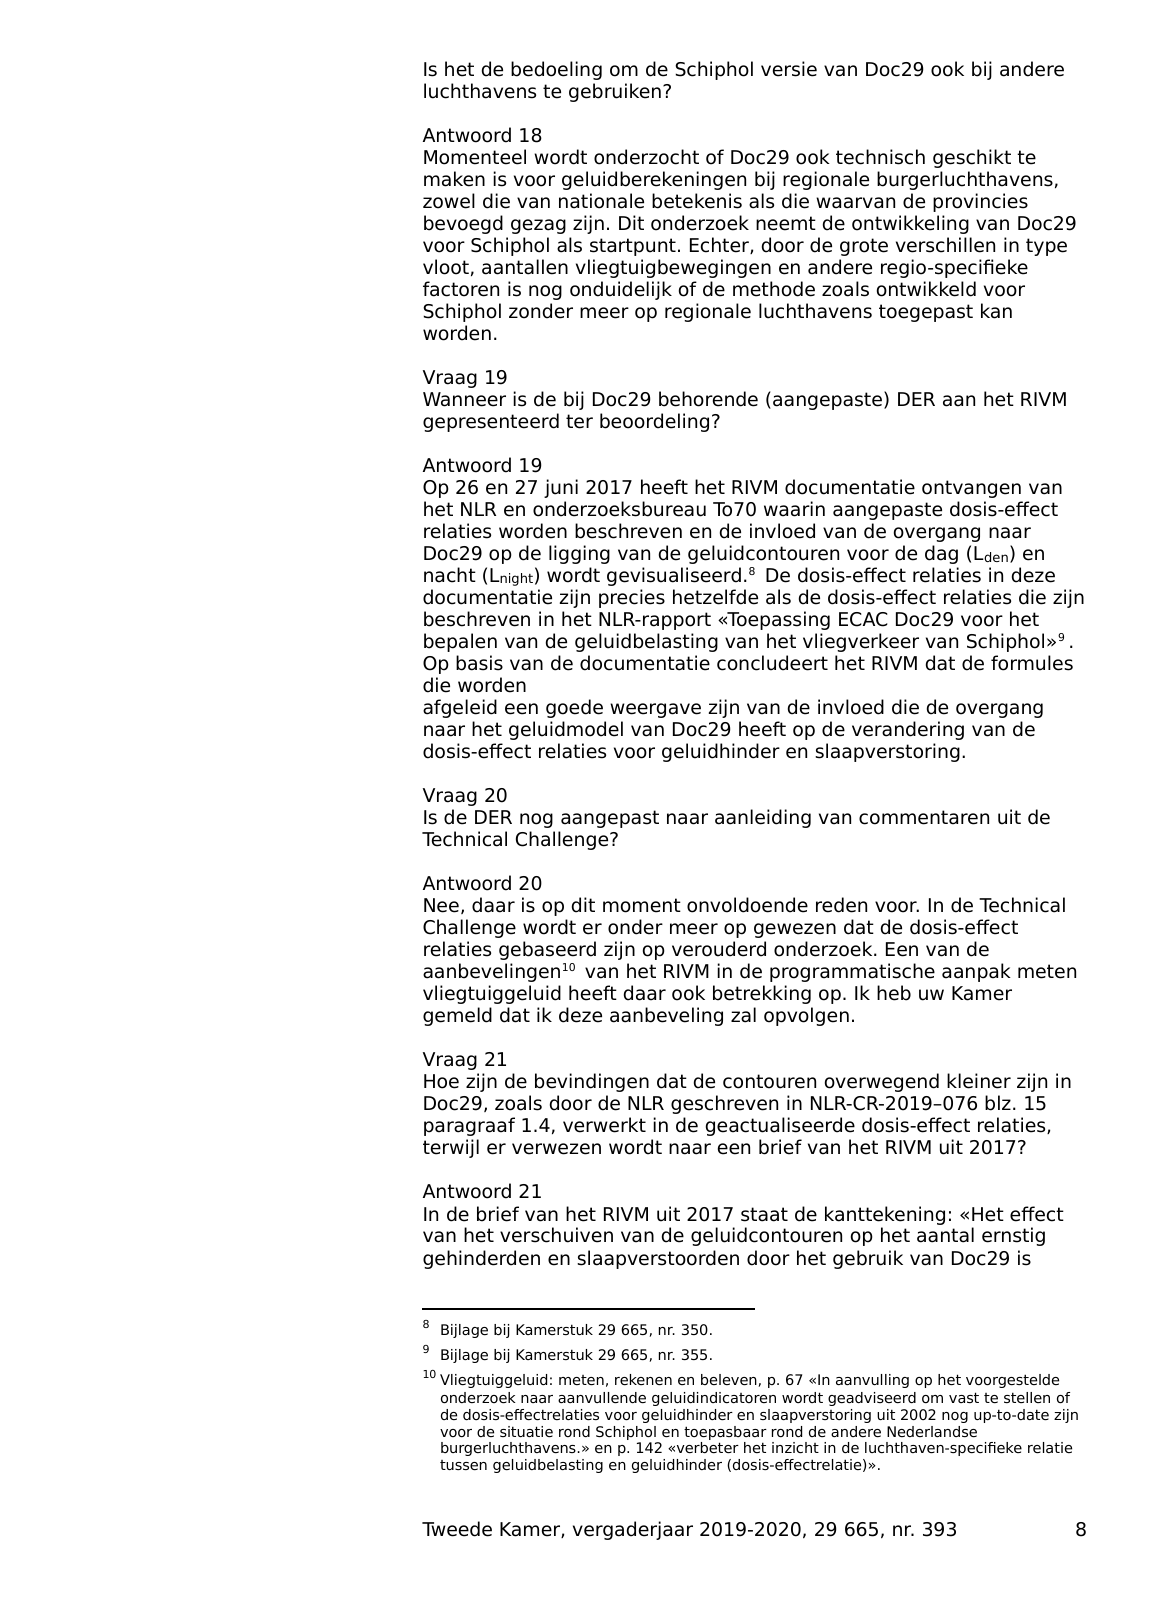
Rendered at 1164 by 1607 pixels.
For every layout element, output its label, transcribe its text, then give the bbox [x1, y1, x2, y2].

text Antwoord 19 [422, 455, 1087, 477]
text Nee, daar is op dit moment onvoldoende reden voor. In de Technical Challenge wordt er onder meer op gewezen dat de dosis-effect relaties gebaseerd zijn op verouderd onderzoek. Een van de aanbevelingen van het RIVM in de programmatische aanpak meten vliegtuiggeluid heeft daar ook betrekking op. Ik heb uw Kamer gemeld dat ik deze aanbeveling zal opvolgen. [422, 895, 1087, 1027]
text Bijlage bij Kamerstuk 29 665, nr. 350. [422, 1318, 1087, 1340]
text Vraag 19 [422, 367, 1087, 389]
text Vraag 20 [422, 785, 1087, 807]
text Vraag 21 [422, 1049, 1087, 1071]
text Op 26 en 27 juni 2017 heeft het RIVM documentatie ontvangen van het NLR en onderzoeksbureau To70 waarin aangepaste dosis-effect relaties worden beschreven en de invloed van de overgang naar Doc29 op de ligging van de geluidcontouren voor de dag (Lden) en nacht (Lnight) wordt gevisualiseerd. De dosis-effect relaties in deze documentatie zijn precies hetzelfde als de dosis-effect relaties die zijn beschreven in het NLR-rapport «Toepassing ECAC Doc29 voor het bepalen van de geluidbelasting van het vliegverkeer van Schiphol». Op basis van de documentatie concludeert het RIVM dat de formules die worden [422, 477, 1087, 697]
text afgeleid een goede weergave zijn van de invloed die de overgang naar het geluidmodel van Doc29 heeft op de verandering van de dosis-effect relaties voor geluidhinder en slaapverstoring. [422, 697, 1087, 763]
text Wanneer is de bij Doc29 behorende (aangepaste) DER aan het RIVM gepresenteerd ter beoordeling? [422, 389, 1087, 433]
text Is het de bedoeling om de Schiphol versie van Doc29 ook bij andere luchthavens te gebruiken? [422, 59, 1087, 103]
text Antwoord 21 [422, 1181, 1087, 1203]
text Hoe zijn de bevindingen dat de contouren overwegend kleiner zijn in Doc29, zoals door de NLR geschreven in NLR-CR-2019–076 blz. 15 paragraaf 1.4, verwerkt in de geactualiseerde dosis-effect relaties, terwijl er verwezen wordt naar een brief van het RIVM uit 2017? [422, 1071, 1087, 1159]
text Bijlage bij Kamerstuk 29 665, nr. 355. [422, 1343, 1087, 1365]
text Is de DER nog aangepast naar aanleiding van commentaren uit de Technical Challenge? [422, 807, 1087, 851]
text Momenteel wordt onderzocht of Doc29 ook technisch geschikt te maken is voor geluidberekeningen bij regionale burgerluchthavens, zowel die van nationale betekenis als die waarvan de provincies bevoegd gezag zijn. Dit onderzoek neemt de ontwikkeling van Doc29 voor Schiphol als startpunt. Echter, door de grote verschillen in type vloot, aantallen vliegtuigbewegingen en andere regio-specifieke factoren is nog onduidelijk of de methode zoals ontwikkeld voor Schiphol zonder meer op regionale luchthavens toegepast kan worden. [422, 147, 1087, 345]
text Antwoord 18 [422, 125, 1087, 147]
text In de brief van het RIVM uit 2017 staat de kanttekening: «Het effect van het verschuiven van de geluidcontouren op het aantal ernstig gehinderden en slaapverstoorden door het gebruik van Doc29 is [422, 1203, 1087, 1269]
text Vliegtuiggeluid: meten, rekenen en beleven, p. 67 «In aanvulling op het voorgestelde onderzoek naar aanvullende geluidindicatoren wordt geadviseerd om vast te stellen of de dosis-effectrelaties voor geluidhinder en slaapverstoring uit 2002 nog up-to-date zijn voor de situatie rond Schiphol en toepasbaar rond de andere Nederlandse burgerluchthavens.» en p. 142 «verbeter het inzicht in de luchthaven-specifieke relatie tussen geluidbelasting en geluidhinder (dosis-effectrelatie)». [422, 1368, 1087, 1474]
text Antwoord 20 [422, 873, 1087, 895]
